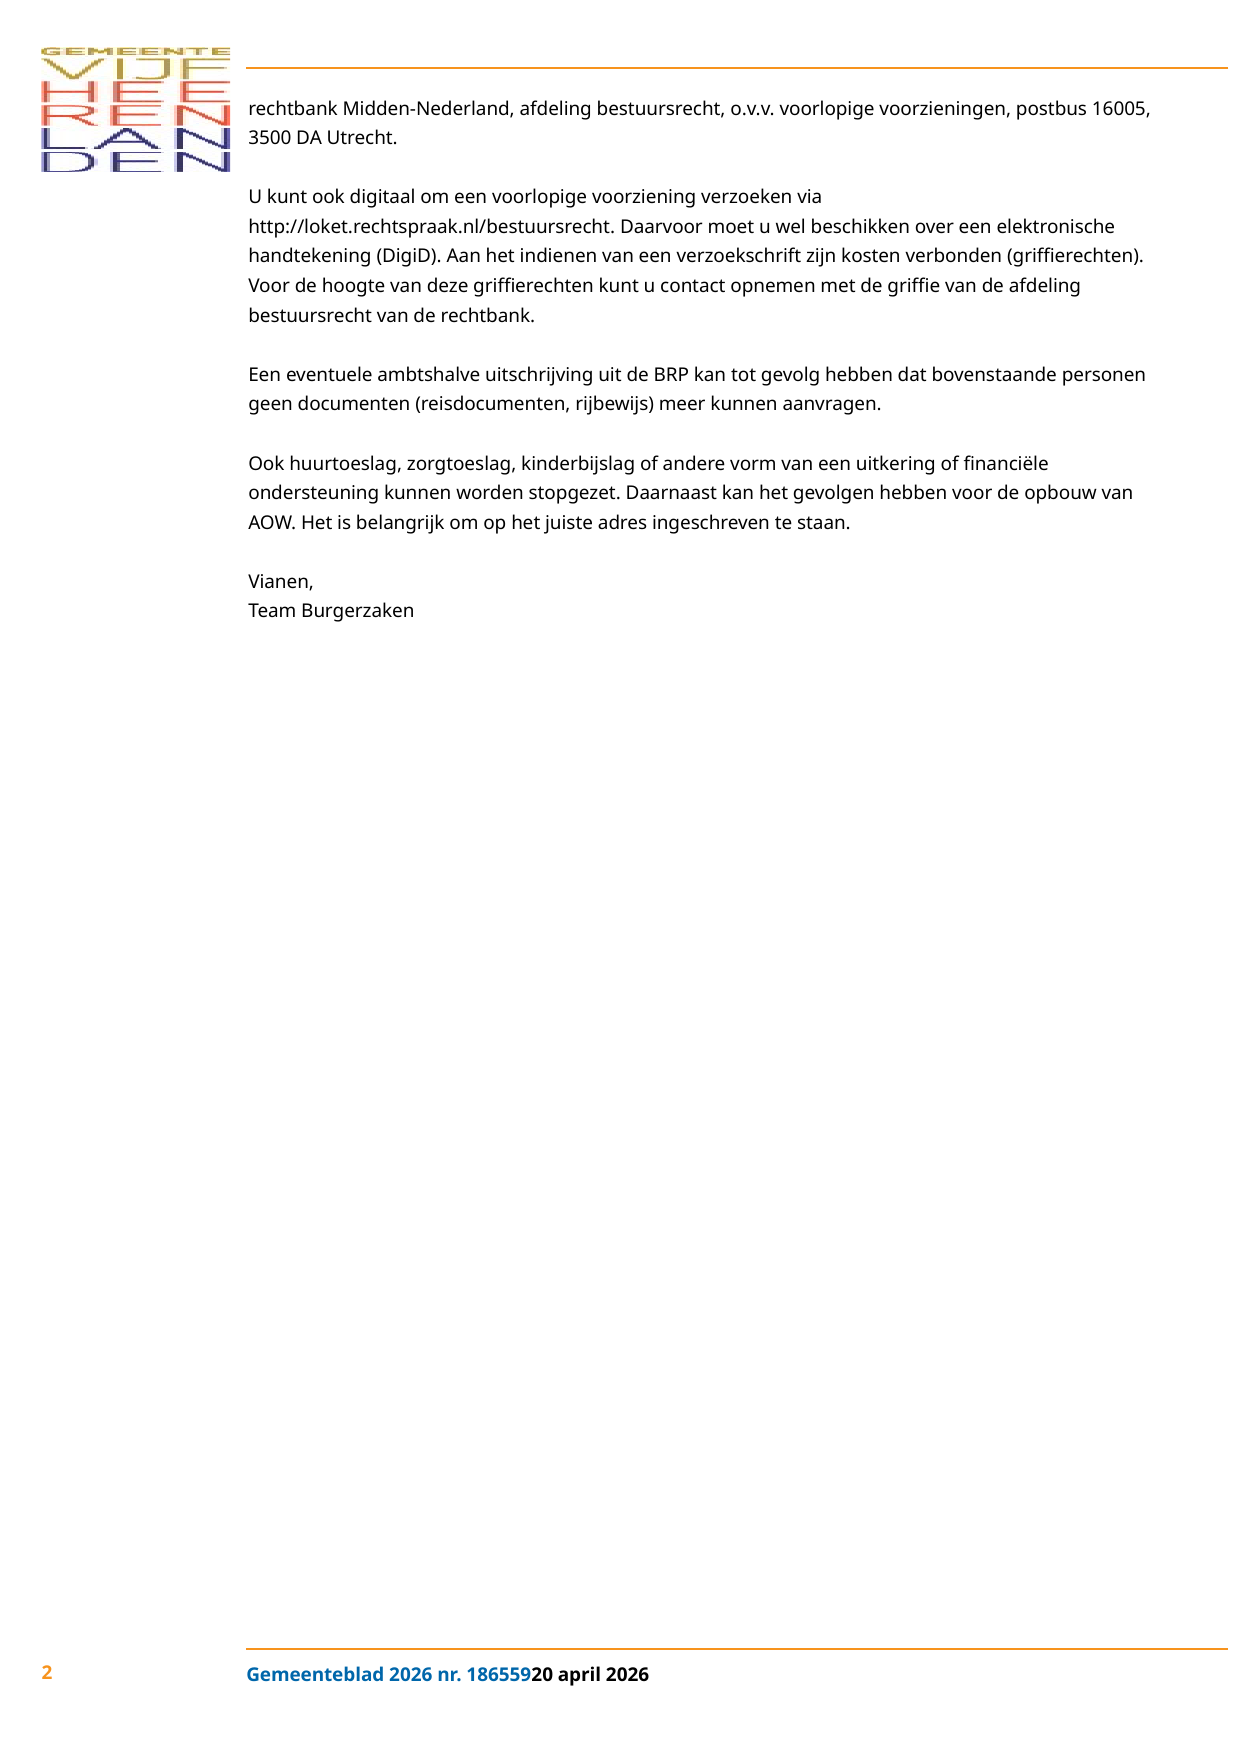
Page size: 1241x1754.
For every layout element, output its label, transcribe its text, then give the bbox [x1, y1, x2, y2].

text Een eventuele ambtshalve uitschrijving uit de BRP kan tot gevolg hebben dat bovenstaande personen geen documenten (reisdocumenten, rijbewijs) meer kunnen aanvragen. [248, 361, 1152, 416]
text Vianen, [248, 568, 1152, 594]
text U kunt ook digitaal om een voorlopige voorziening verzoeken via http://loket.rechtspraak.nl/bestuursrecht. Daarvoor moet u wel beschikken over een elektronische handtekening (DigiD). Aan het indienen van een verzoekschrift zijn kosten verbonden (griffierechten). Voor de hoogte van deze griffierechten kunt u contact opnemen met de griffie van de afdeling bestuursrecht van de rechtbank. [248, 183, 1152, 328]
text rechtbank Midden-Nederland, afdeling bestuursrecht, o.v.v. voorlopige voorzieningen, postbus 16005, 3500 DA Utrecht. [248, 95, 1152, 150]
text Ook huurtoeslag, zorgtoeslag, kinderbijslag of andere vorm van een uitkering of financiële ondersteuning kunnen worden stopgezet. Daarnaast kan het gevolgen hebben voor de opbouw van AOW. Het is belangrijk om op het juiste adres ingeschreven te staan. [248, 450, 1152, 535]
text Team Burgerzaken [248, 598, 1152, 623]
picture [41, 47, 231, 172]
